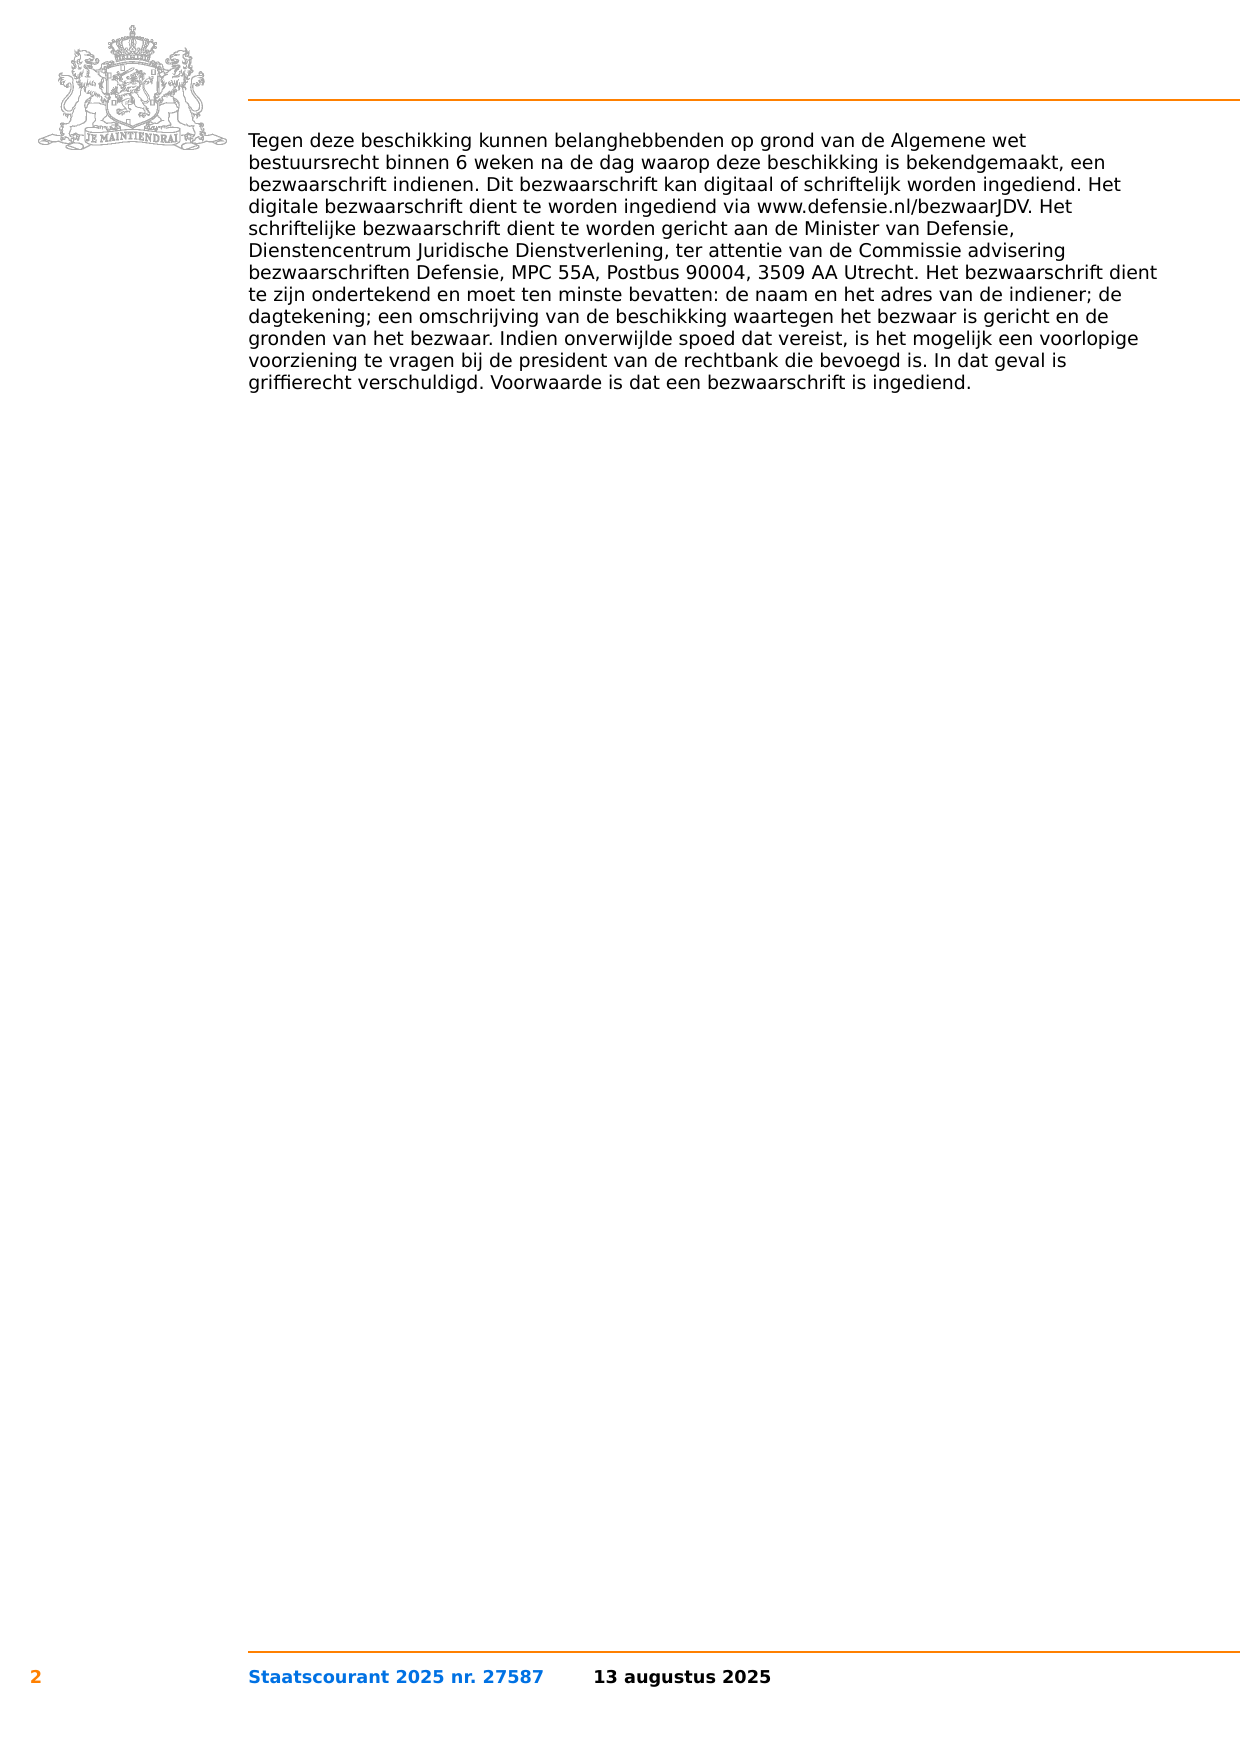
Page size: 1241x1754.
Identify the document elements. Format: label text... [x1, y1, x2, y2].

picture [38, 25, 227, 150]
text Tegen deze beschikking kunnen belanghebbenden op grond van de Algemene wet bestuursrecht binnen 6 weken na de dag waarop deze beschikking is bekendgemaakt, een bezwaarschrift indienen. Dit bezwaarschrift kan digitaal of schriftelijk worden ingediend. Het digitale bezwaarschrift dient te worden ingediend via www.defensie.nl/bezwaarJDV. Het schriftelijke bezwaarschrift dient te worden gericht aan de Minister van Defensie, Dienstencentrum Juridische Dienstverlening, ter attentie van de Commissie advisering bezwaarschriften Defensie, MPC 55A, Postbus 90004, 3509 AA Utrecht. Het bezwaarschrift dient te zijn ondertekend en moet ten minste bevatten: de naam en het adres van de indiener; de dagtekening; een omschrijving van de beschikking waartegen het bezwaar is gericht en de gronden van het bezwaar. Indien onverwijlde spoed dat vereist, is het mogelijk een voorlopige voorziening te vragen bij de president van de rechtbank die bevoegd is. In dat geval is griffierecht verschuldigd. Voorwaarde is dat een bezwaarschrift is ingediend. [248, 130, 1163, 394]
